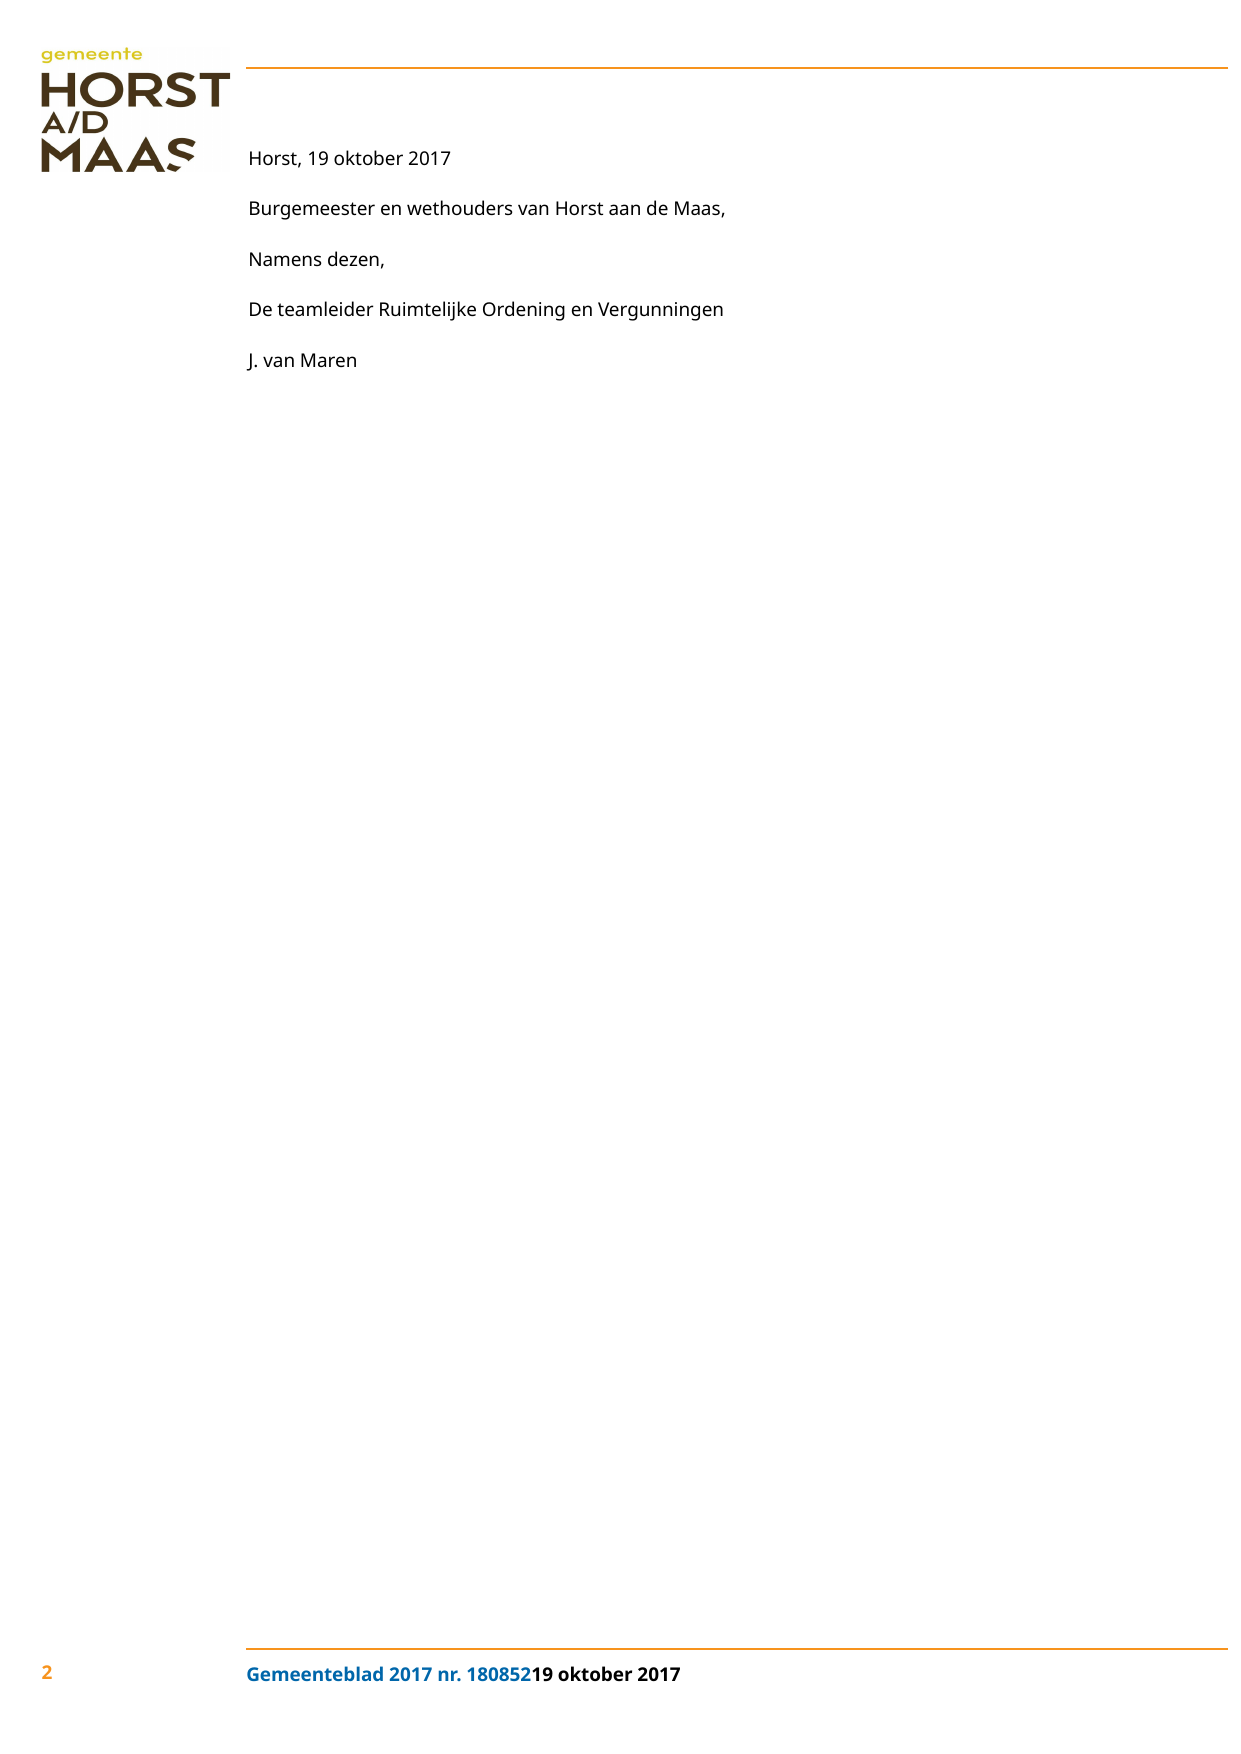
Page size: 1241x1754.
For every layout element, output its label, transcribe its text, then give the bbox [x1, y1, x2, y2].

text Burgemeester en wethouders van Horst aan de Maas, [248, 196, 1152, 221]
text Namens dezen, [248, 246, 1152, 272]
picture [41, 47, 231, 172]
text De teamleider Ruimtelijke Ordening en Vergunningen [248, 296, 1152, 322]
text Horst, 19 oktober 2017 [248, 145, 1152, 171]
text J. van Maren [248, 347, 1152, 373]
